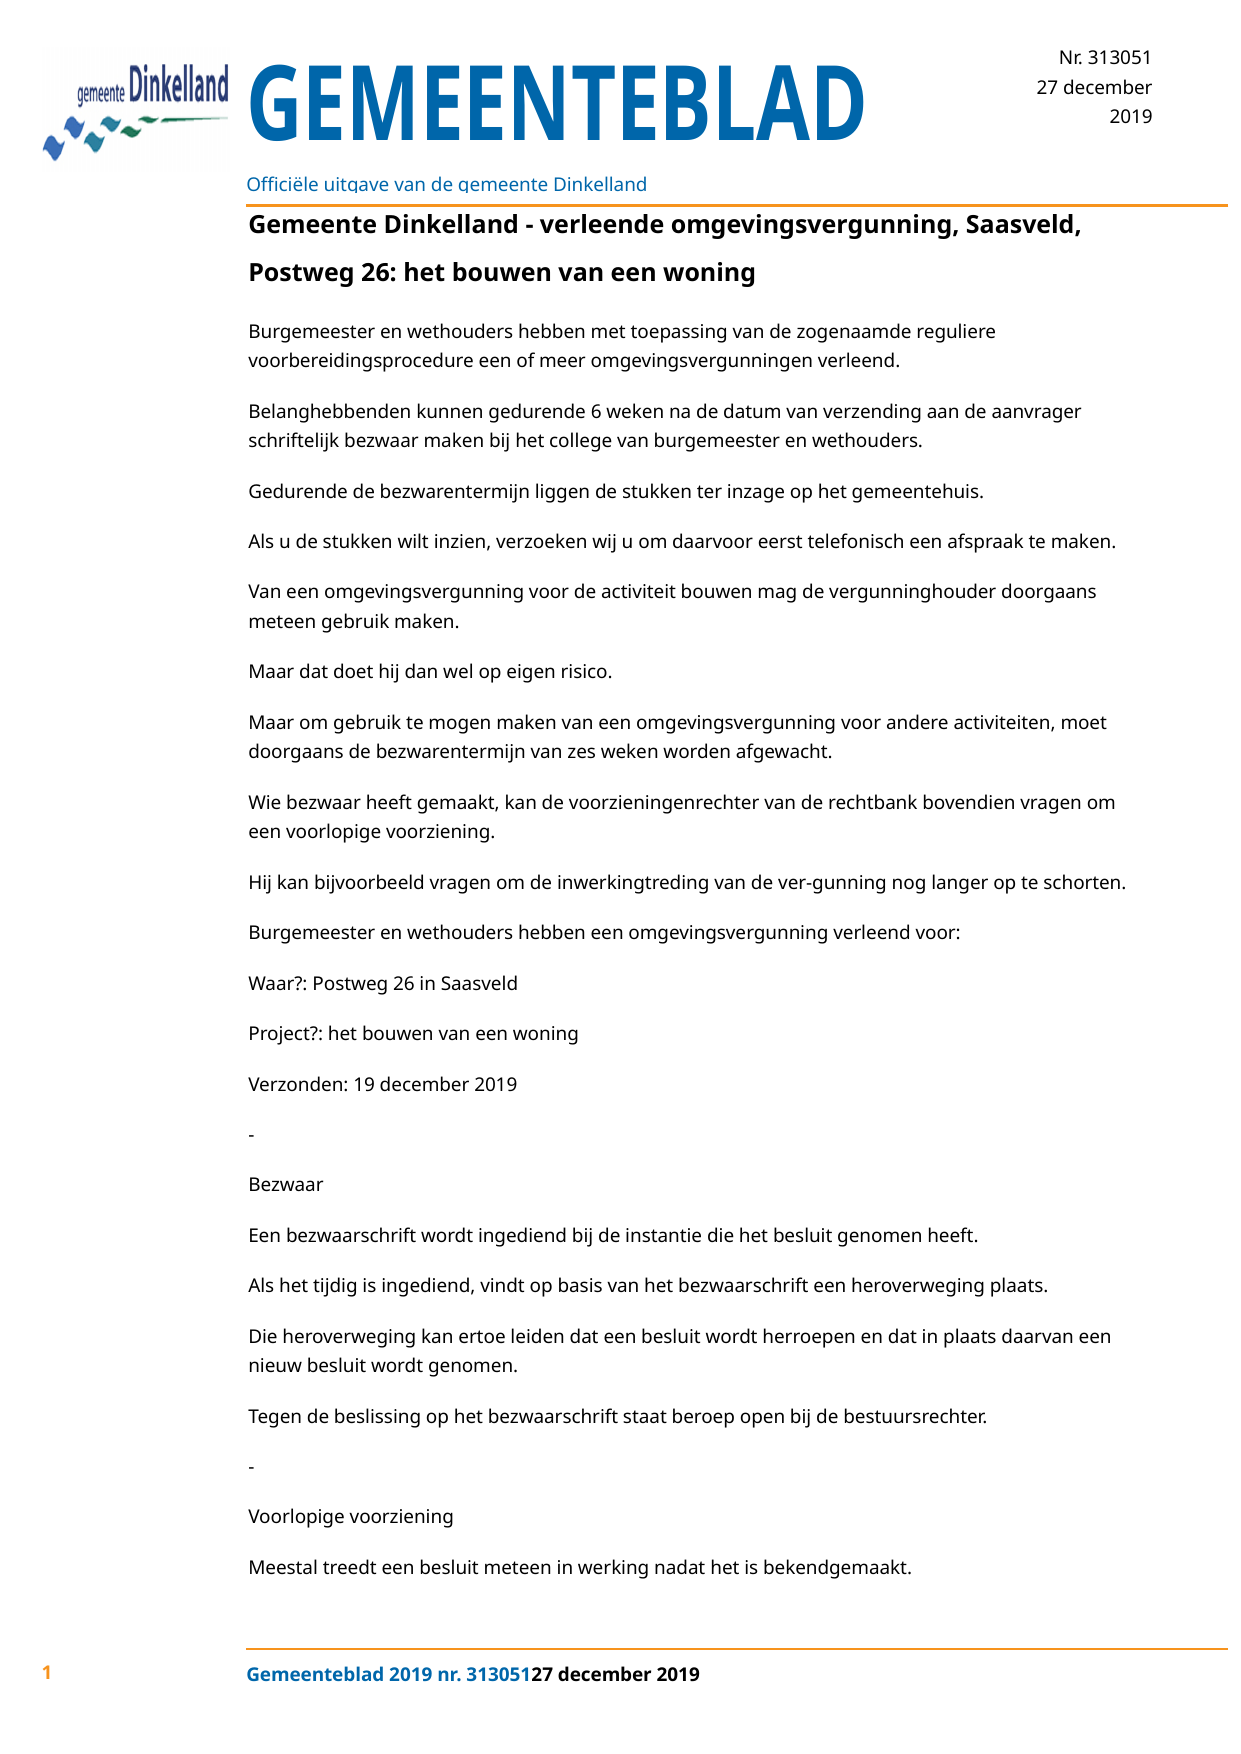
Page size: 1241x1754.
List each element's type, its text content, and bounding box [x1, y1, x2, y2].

text Die heroverweging kan ertoe leiden dat een besluit wordt herroepen en dat in plaats daarvan een nieuw besluit wordt genomen. [248, 1323, 1152, 1378]
text Verzonden: 19 december 2019 [248, 1071, 1152, 1097]
text Bezwaar [248, 1172, 1152, 1197]
text Meestal treedt een besluit meteen in werking nadat het is bekendgemaakt. [248, 1554, 1152, 1580]
text - [248, 1121, 1152, 1147]
text Gedurende de bezwarentermijn liggen de stukken ter inzage op het gemeentehuis. [248, 478, 1152, 504]
text Project?: het bouwen van een woning [248, 1020, 1152, 1046]
text Maar dat doet hij dan wel op eigen risico. [248, 659, 1152, 684]
picture [41, 47, 231, 172]
text Hij kan bijvoorbeeld vragen om de inwerkingtreding van de ver-gunning nog langer op te schorten. [248, 869, 1152, 895]
text Belanghebbenden kunnen gedurende 6 weken na de datum van verzending aan de aanvrager schriftelijk bezwaar maken bij het college van burgemeester en wethouders. [248, 398, 1152, 453]
text Burgemeester en wethouders hebben met toepassing van de zogenaamde reguliere voorbereidingsprocedure een of meer omgevingsvergunningen verleend. [248, 318, 1152, 373]
text Wie bezwaar heeft gemaakt, kan de voorzieningenrechter van de rechtbank bovendien vragen om een voorlopige voorziening. [248, 789, 1152, 844]
text Burgemeester en wethouders hebben een omgevingsvergunning verleend voor: [248, 919, 1152, 945]
text Gemeente Dinkelland - verleende omgevingsvergunning, Saasveld, Postweg 26: het bouwen van een woning [248, 207, 1152, 288]
text Tegen de beslissing op het bezwaarschrift staat beroep open bij de bestuursrechter. [248, 1403, 1152, 1429]
text Als u de stukken wilt inzien, verzoeken wij u om daarvoor eerst telefonisch een afspraak te maken. [248, 528, 1152, 554]
text - [248, 1453, 1152, 1479]
text Waar?: Postweg 26 in Saasveld [248, 970, 1152, 996]
text Maar om gebruik te mogen maken van een omgevingsvergunning voor andere activiteiten, moet doorgaans de bezwarentermijn van zes weken worden afgewacht. [248, 709, 1152, 764]
text Een bezwaarschrift wordt ingediend bij de instantie die het besluit genomen heeft. [248, 1222, 1152, 1248]
text Als het tijdig is ingediend, vindt op basis van het bezwaarschrift een heroverweging plaats. [248, 1272, 1152, 1298]
text Van een omgevingsvergunning voor de activiteit bouwen mag de vergunninghouder doorgaans meteen gebruik maken. [248, 579, 1152, 634]
text Voorlopige voorziening [248, 1504, 1152, 1529]
